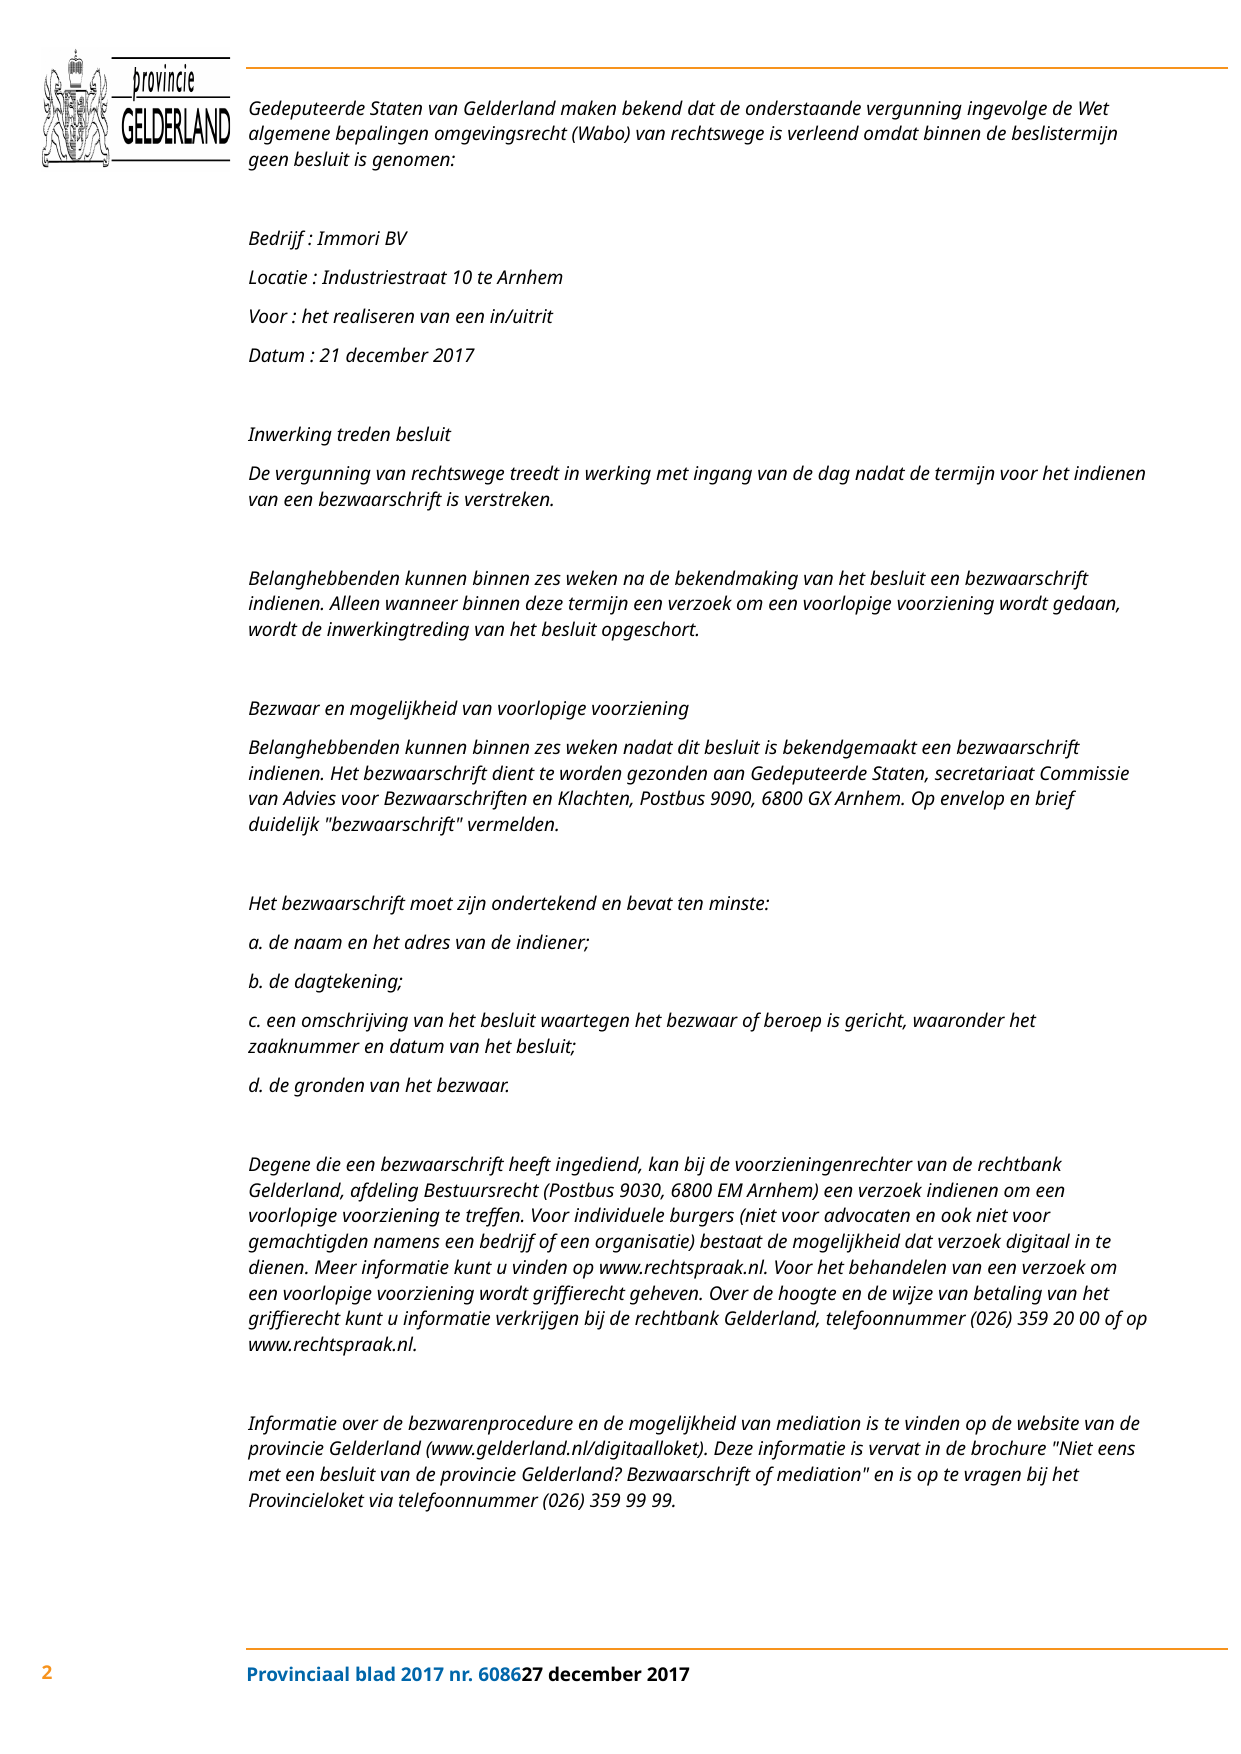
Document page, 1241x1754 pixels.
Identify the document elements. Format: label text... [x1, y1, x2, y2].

text Bezwaar en mogelijkheid van voorlopige voorziening [248, 695, 1152, 720]
text Het bezwaarschrift moet zijn ondertekend en bevat ten minste: [248, 890, 1152, 915]
text De vergunning van rechtswege treedt in werking met ingang van de dag nadat de termijn voor het indienen van een bezwaarschrift is verstreken. [248, 460, 1152, 512]
text Voor : het realiseren van een in/uitrit [248, 303, 1152, 329]
text d. de gronden van het bezwaar. [248, 1072, 1152, 1098]
text Bedrijf : Immori BV [248, 225, 1152, 251]
text Informatie over de bezwarenprocedure en de mogelijkheid van mediation is te vinden op de website van de provincie Gelderland (www.gelderland.nl/digitaalloket). Deze informatie is vervat in de brochure "Niet eens met een besluit van de provincie Gelderland? Bezwaarschrift of mediation" en is op te vragen bij het Provincieloket via telefoonnummer (026) 359 99 99. [248, 1410, 1152, 1513]
text Locatie : Industriestraat 10 te Arnhem [248, 264, 1152, 290]
text Gedeputeerde Staten van Gelderland maken bekend dat de onderstaande vergunning ingevolge de Wet algemene bepalingen omgevingsrecht (Wabo) van rechtswege is verleend omdat binnen de beslistermijn geen besluit is genomen: [248, 95, 1152, 172]
text Belanghebbenden kunnen binnen zes weken na de bekendmaking van het besluit een bezwaarschrift indienen. Alleen wanneer binnen deze termijn een verzoek om een voorlopige voorziening wordt gedaan, wordt de inwerkingtreding van het besluit opgeschort. [248, 565, 1152, 642]
text Datum : 21 december 2017 [248, 343, 1152, 368]
text c. een omschrijving van het besluit waartegen het bezwaar of beroep is gericht, waaronder het zaaknummer en datum van het besluit; [248, 1007, 1152, 1059]
text b. de dagtekening; [248, 968, 1152, 994]
text Inwerking treden besluit [248, 421, 1152, 447]
text Belanghebbenden kunnen binnen zes weken nadat dit besluit is bekendgemaakt een bezwaarschrift indienen. Het bezwaarschrift dient te worden gezonden aan Gedeputeerde Staten, secretariaat Commissie van Advies voor Bezwaarschriften en Klachten, Postbus 9090, 6800 GX Arnhem. Op envelop en brief duidelijk "bezwaarschrift" vermelden. [248, 734, 1152, 837]
text a. de naam en het adres van de indiener; [248, 929, 1152, 955]
text Degene die een bezwaarschrift heeft ingediend, kan bij de voorzieningenrechter van de rechtbank Gelderland, afdeling Bestuursrecht (Postbus 9030, 6800 EM Arnhem) een verzoek indienen om een voorlopige voorziening te treffen. Voor individuele burgers (niet voor advocaten en ook niet voor gemachtigden namens een bedrijf of een organisatie) bestaat de mogelijkheid dat verzoek digitaal in te dienen. Meer informatie kunt u vinden op www.rechtspraak.nl. Voor het behandelen van een verzoek om een voorlopige voorziening wordt griffierecht geheven. Over de hoogte en de wijze van betaling van het griffierecht kunt u informatie verkrijgen bij de rechtbank Gelderland, telefoonnummer (026) 359 20 00 of op www.rechtspraak.nl. [248, 1151, 1152, 1357]
picture [41, 47, 231, 172]
